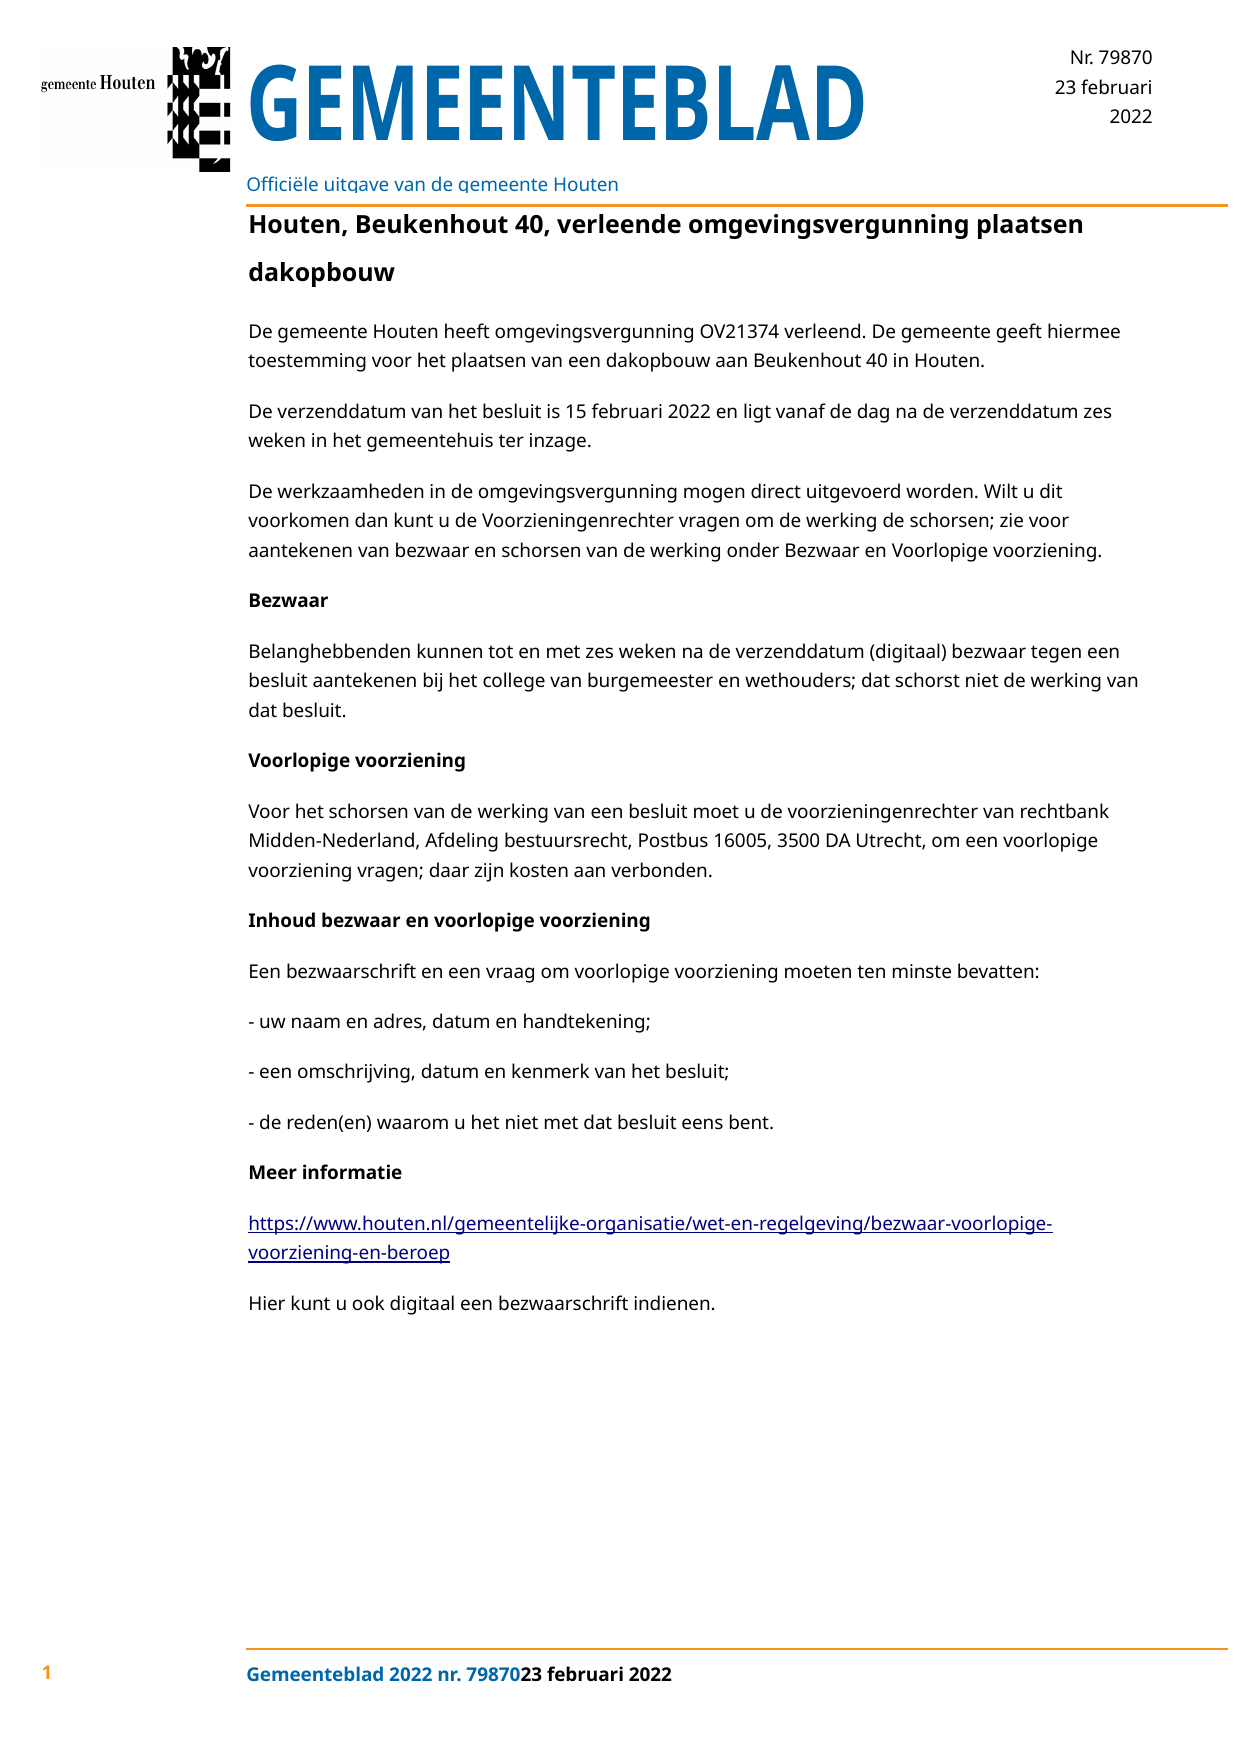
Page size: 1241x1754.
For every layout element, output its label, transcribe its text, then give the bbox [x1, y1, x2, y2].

text Belanghebbenden kunnen tot en met zes weken na de verzenddatum (digitaal) bezwaar tegen een besluit aantekenen bij het college van burgemeester en wethouders; dat schorst niet de werking van dat besluit. [248, 638, 1152, 723]
text De werkzaamheden in de omgevingsvergunning mogen direct uitgevoerd worden. Wilt u dit voorkomen dan kunt u de Voorzieningenrechter vragen om de werking de schorsen; zie voor aantekenen van bezwaar en schorsen van de werking onder Bezwaar en Voorlopige voorziening. [248, 478, 1152, 563]
text https://www.houten.nl/gemeentelijke-organisatie/wet-en-regelgeving/bezwaar-voorlopige-voorziening-en-beroep [248, 1210, 1152, 1265]
text Een bezwaarschrift en een vraag om voorlopige voorziening moeten ten minste bevatten: [248, 958, 1152, 984]
text - de reden(en) waarom u het niet met dat besluit eens bent. [248, 1109, 1152, 1135]
text Houten, Beukenhout 40, verleende omgevingsvergunning plaatsen dakopbouw [248, 207, 1152, 288]
text Hier kunt u ook digitaal een bezwaarschrift indienen. [248, 1290, 1152, 1316]
text Inhoud bezwaar en voorlopige voorziening [248, 907, 1152, 933]
text Voorlopige voorziening [248, 747, 1152, 773]
text De verzenddatum van het besluit is 15 februari 2022 en ligt vanaf de dag na de verzenddatum zes weken in het gemeentehuis ter inzage. [248, 398, 1152, 453]
text - uw naam en adres, datum en handtekening; [248, 1008, 1152, 1034]
text Voor het schorsen van de werking van een besluit moet u de voorzieningenrechter van rechtbank Midden-Nederland, Afdeling bestuursrecht, Postbus 16005, 3500 DA Utrecht, om een voorlopige voorziening vragen; daar zijn kosten aan verbonden. [248, 798, 1152, 883]
text De gemeente Houten heeft omgevingsvergunning OV21374 verleend. De gemeente geeft hiermee toestemming voor het plaatsen van een dakopbouw aan Beukenhout 40 in Houten. [248, 318, 1152, 373]
picture [41, 47, 231, 172]
text Meer informatie [248, 1159, 1152, 1185]
text - een omschrijving, datum en kenmerk van het besluit; [248, 1059, 1152, 1084]
text Bezwaar [248, 587, 1152, 613]
